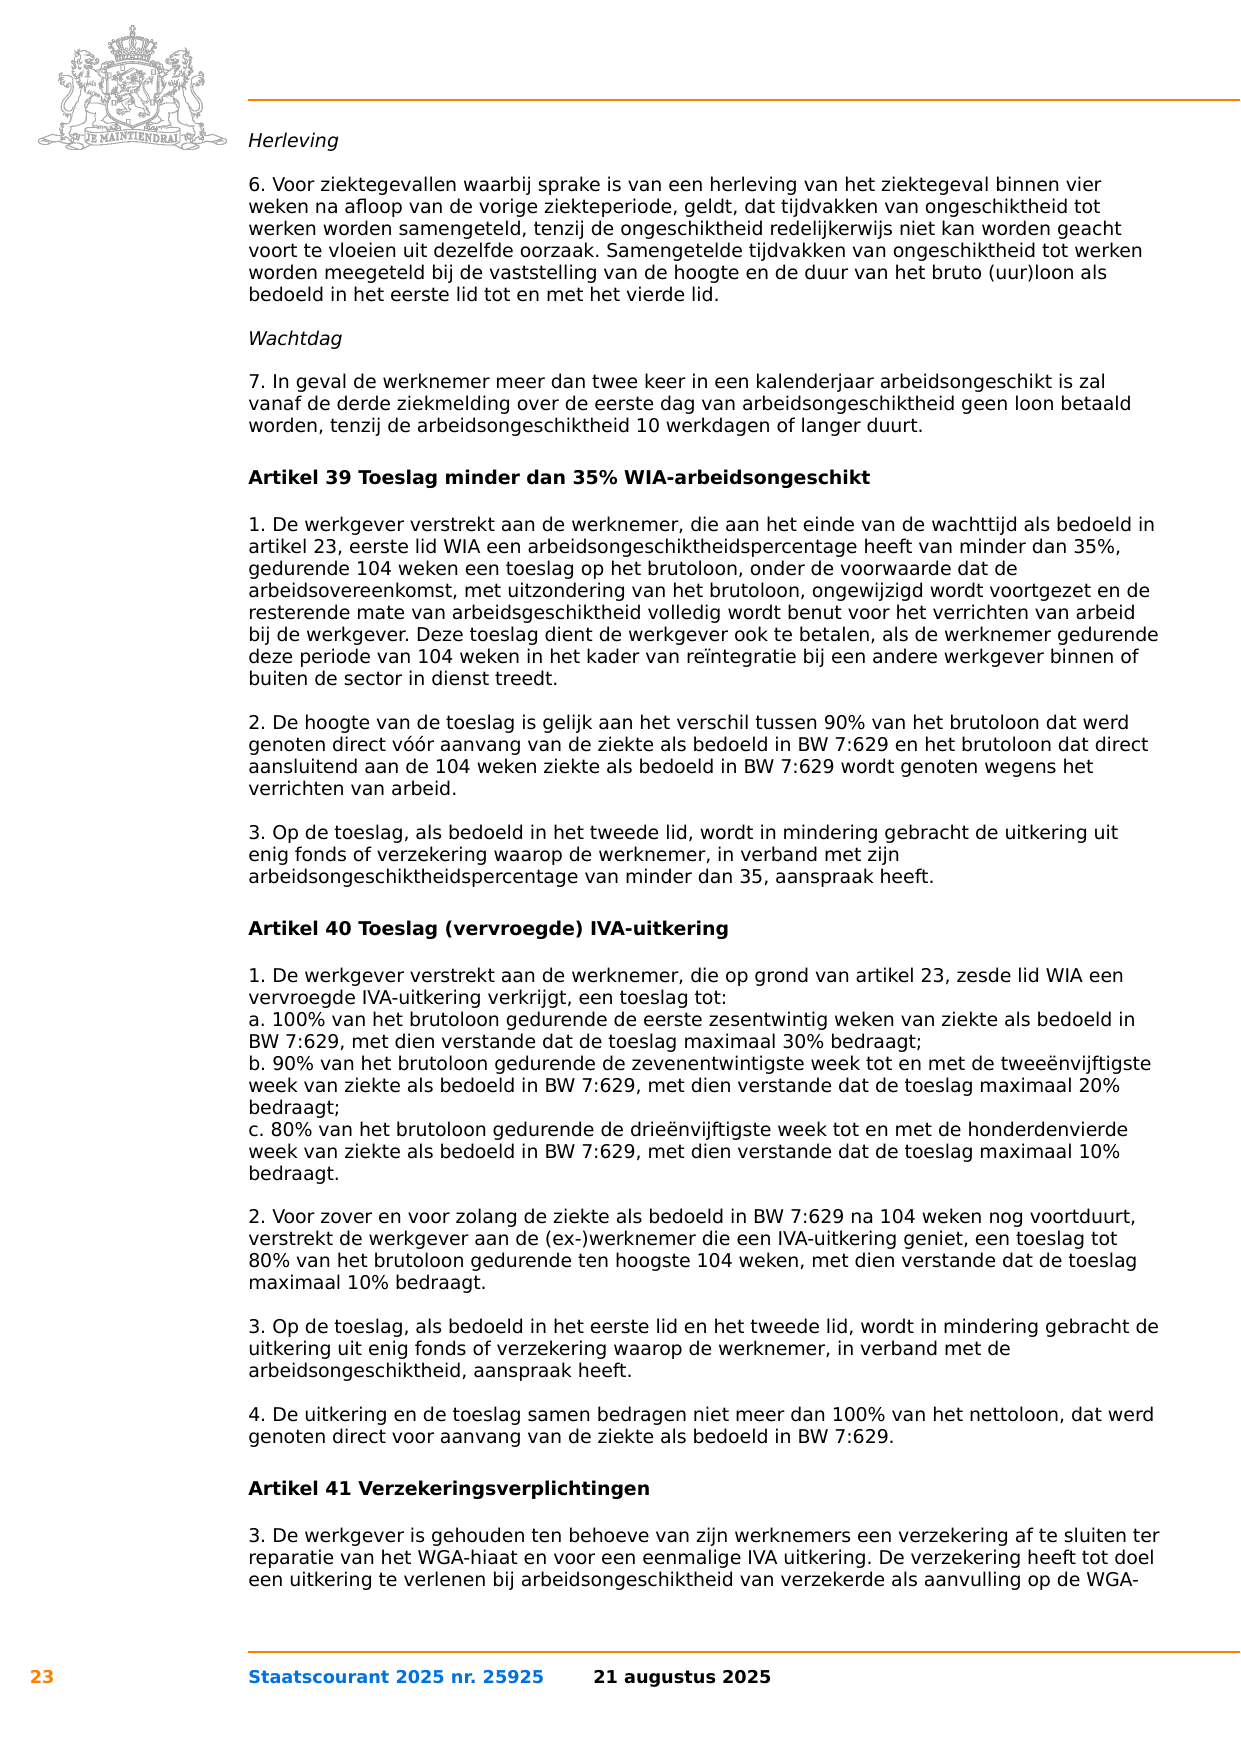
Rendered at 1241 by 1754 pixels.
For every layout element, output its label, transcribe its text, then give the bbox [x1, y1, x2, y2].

text 1. De werkgever verstrekt aan de werknemer, die op grond van artikel 23, zesde lid WIA een vervroegde IVA-uitkering verkrijgt, een toeslag tot: [248, 965, 1163, 1009]
text 7. In geval de werknemer meer dan twee keer in een kalenderjaar arbeidsongeschikt is zal vanaf de derde ziekmelding over de eerste dag van arbeidsongeschiktheid geen loon betaald worden, tenzij de arbeidsongeschiktheid 10 werkdagen of langer duurt. [248, 371, 1163, 437]
subtitle Artikel 39 Toeslag minder dan 35% WIA-arbeidsongeschikt [248, 467, 1163, 489]
text 3. Op de toeslag, als bedoeld in het eerste lid en het tweede lid, wordt in mindering gebracht de uitkering uit enig fonds of verzekering waarop de werknemer, in verband met de arbeidsongeschiktheid, aanspraak heeft. [248, 1316, 1163, 1382]
text 6. Voor ziektegevallen waarbij sprake is van een herleving van het ziektegeval binnen vier weken na afloop van de vorige ziekteperiode, geldt, dat tijdvakken van ongeschiktheid tot werken worden samengeteld, tenzij de ongeschiktheid redelijkerwijs niet kan worden geacht voort te vloeien uit dezelfde oorzaak. Samengetelde tijdvakken van ongeschiktheid tot werken worden meegeteld bij de vaststelling van de hoogte en de duur van het bruto (uur)loon als bedoeld in het eerste lid tot en met het vierde lid. [248, 174, 1163, 306]
picture [38, 25, 227, 150]
text 3. De werkgever is gehouden ten behoeve van zijn werknemers een verzekering af te sluiten ter reparatie van het WGA-hiaat en voor een eenmalige IVA uitkering. De verzekering heeft tot doel een uitkering te verlenen bij arbeidsongeschiktheid van verzekerde als aanvulling op de WGA- [248, 1525, 1163, 1591]
subtitle Wachtdag [248, 327, 1163, 349]
subtitle Herleving [248, 130, 1163, 152]
text 2. De hoogte van de toeslag is gelijk aan het verschil tussen 90% van het brutoloon dat werd genoten direct vóór aanvang van de ziekte als bedoeld in BW 7:629 en het brutoloon dat direct aansluitend aan de 104 weken ziekte als bedoeld in BW 7:629 wordt genoten wegens het verrichten van arbeid. [248, 712, 1163, 800]
text 3. Op de toeslag, als bedoeld in het tweede lid, wordt in mindering gebracht de uitkering uit enig fonds of verzekering waarop de werknemer, in verband met zijn arbeidsongeschiktheidspercentage van minder dan 35, aanspraak heeft. [248, 822, 1163, 888]
text 2. Voor zover en voor zolang de ziekte als bedoeld in BW 7:629 na 104 weken nog voortduurt, verstrekt de werkgever aan de (ex-)werknemer die een IVA-uitkering geniet, een toeslag tot 80% van het brutoloon gedurende ten hoogste 104 weken, met dien verstande dat de toeslag maximaal 10% bedraagt. [248, 1206, 1163, 1294]
text c. 80% van het brutoloon gedurende de drieënvijftigste week tot en met de honderdenvierde week van ziekte als bedoeld in BW 7:629, met dien verstande dat de toeslag maximaal 10% bedraagt. [248, 1118, 1163, 1184]
text 1. De werkgever verstrekt aan de werknemer, die aan het einde van de wachttijd als bedoeld in artikel 23, eerste lid WIA een arbeidsongeschiktheidspercentage heeft van minder dan 35%, gedurende 104 weken een toeslag op het brutoloon, onder de voorwaarde dat de arbeidsovereenkomst, met uitzondering van het brutoloon, ongewijzigd wordt voortgezet en de resterende mate van arbeidsgeschiktheid volledig wordt benut voor het verrichten van arbeid bij de werkgever. Deze toeslag dient de werkgever ook te betalen, als de werknemer gedurende deze periode van 104 weken in het kader van reïntegratie bij een andere werkgever binnen of buiten de sector in dienst treedt. [248, 514, 1163, 690]
subtitle Artikel 40 Toeslag (vervroegde) IVA-uitkering [248, 918, 1163, 940]
text a. 100% van het brutoloon gedurende de eerste zesentwintig weken van ziekte als bedoeld in BW 7:629, met dien verstande dat de toeslag maximaal 30% bedraagt; [248, 1009, 1163, 1053]
text b. 90% van het brutoloon gedurende de zevenentwintigste week tot en met de tweeënvijftigste week van ziekte als bedoeld in BW 7:629, met dien verstande dat de toeslag maximaal 20% bedraagt; [248, 1053, 1163, 1118]
subtitle Artikel 41 Verzekeringsverplichtingen [248, 1478, 1163, 1500]
text 4. De uitkering en de toeslag samen bedragen niet meer dan 100% van het nettoloon, dat werd genoten direct voor aanvang van de ziekte als bedoeld in BW 7:629. [248, 1404, 1163, 1448]
